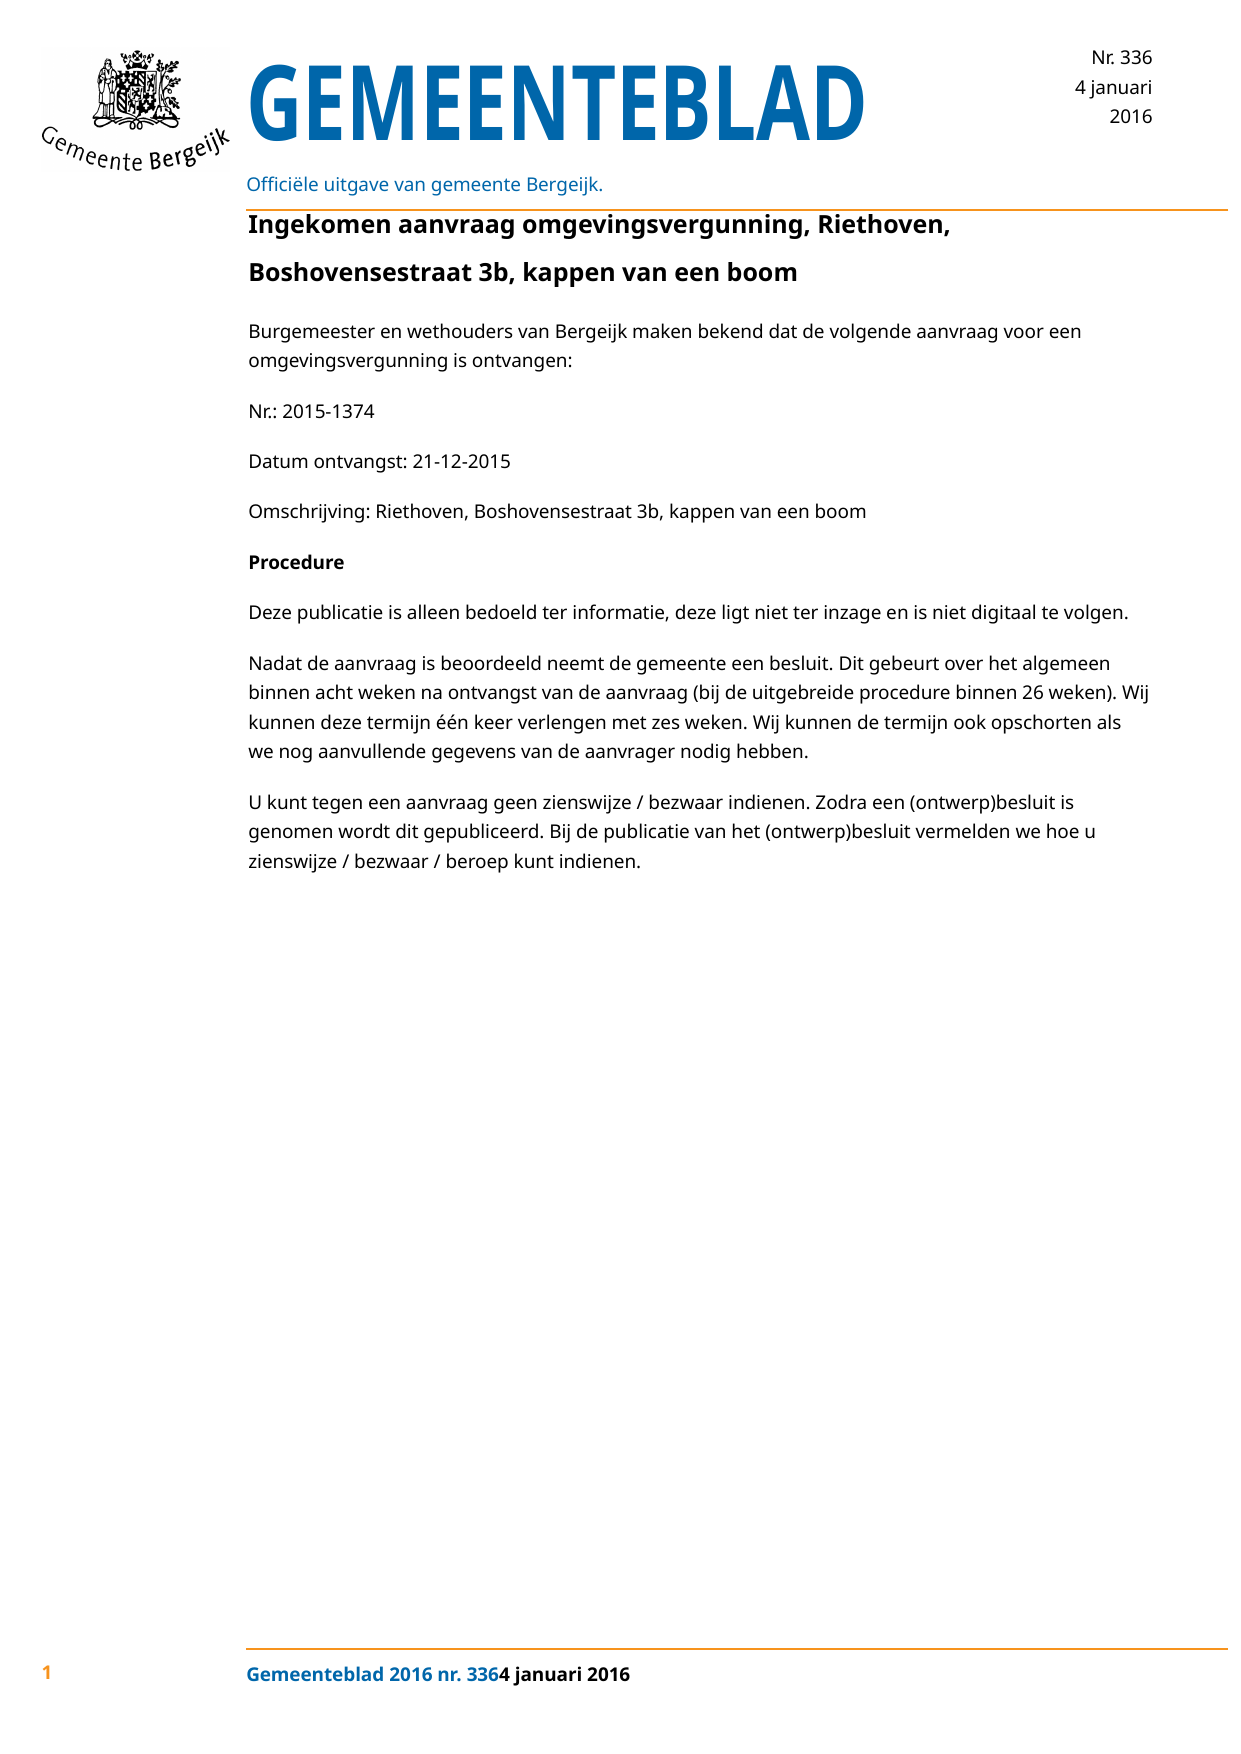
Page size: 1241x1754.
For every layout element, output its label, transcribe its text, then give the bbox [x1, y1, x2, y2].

text Omschrijving: Riethoven, Boshovensestraat 3b, kappen van een boom [248, 499, 1152, 524]
text Nadat de aanvraag is beoordeeld neemt de gemeente een besluit. Dit gebeurt over het algemeen binnen acht weken na ontvangst van de aanvraag (bij de uitgebreide procedure binnen 26 weken). Wij kunnen deze termijn één keer verlengen met zes weken. Wij kunnen de termijn ook opschorten als we nog aanvullende gegevens van de aanvrager nodig hebben. [248, 650, 1152, 764]
text Nr.: 2015-1374 [248, 398, 1152, 424]
text Ingekomen aanvraag omgevingsvergunning, Riethoven, Boshovensestraat 3b, kappen van een boom [248, 211, 1152, 288]
text U kunt tegen een aanvraag geen zienswijze / bezwaar indienen. Zodra een (ontwerp)besluit is genomen wordt dit gepubliceerd. Bij de publicatie van het (ontwerp)besluit vermelden we hoe u zienswijze / bezwaar / beroep kunt indienen. [248, 789, 1152, 874]
text Procedure [248, 549, 1152, 575]
text Datum ontvangst: 21-12-2015 [248, 448, 1152, 474]
text Deze publicatie is alleen bedoeld ter informatie, deze ligt niet ter inzage en is niet digitaal te volgen. [248, 599, 1152, 625]
picture [41, 47, 231, 172]
text Burgemeester en wethouders van Bergeijk maken bekend dat de volgende aanvraag voor een omgevingsvergunning is ontvangen: [248, 318, 1152, 373]
